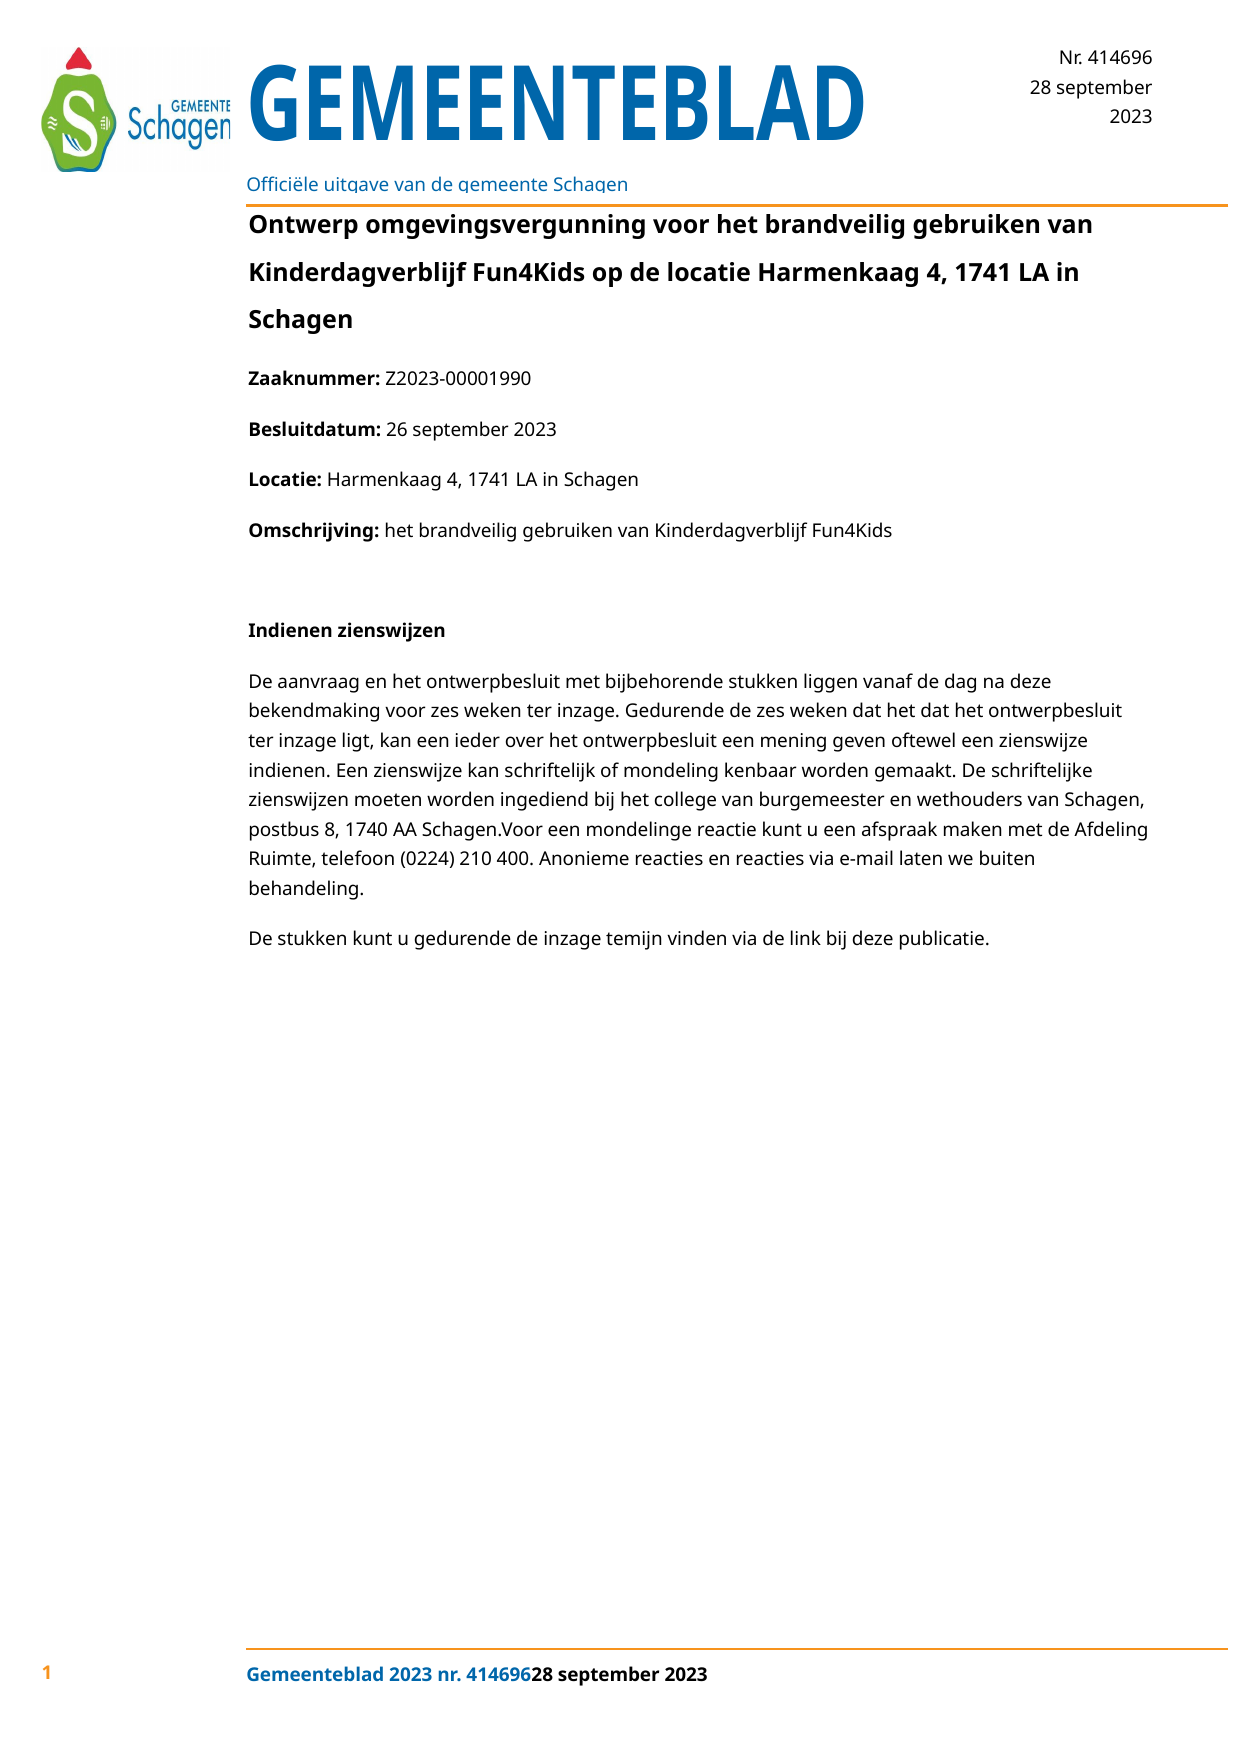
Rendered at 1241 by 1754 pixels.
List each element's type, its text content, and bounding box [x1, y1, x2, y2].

text De aanvraag en het ontwerpbesluit met bijbehorende stukken liggen vanaf de dag na deze bekendmaking voor zes weken ter inzage. Gedurende de zes weken dat het dat het ontwerpbesluit ter inzage ligt, kan een ieder over het ontwerpbesluit een mening geven oftewel een zienswijze indienen. Een zienswijze kan schriftelijk of mondeling kenbaar worden gemaakt. De schriftelijke zienswijzen moeten worden ingediend bij het college van burgemeester en wethouders van Schagen, postbus 8, 1740 AA Schagen.Voor een mondelinge reactie kunt u een afspraak maken met de Afdeling Ruimte, telefoon (0224) 210 400. Anonieme reacties en reacties via e-mail laten we buiten behandeling. [248, 668, 1152, 901]
text Indienen zienswijzen [248, 618, 1152, 643]
text Zaaknummer: Z2023-00001990 [248, 366, 1152, 391]
text De stukken kunt u gedurende de inzage temijn vinden via de link bij deze publicatie. [248, 926, 1152, 951]
text Locatie: Harmenkaag 4, 1741 LA in Schagen [248, 466, 1152, 492]
text Besluitdatum: 26 september 2023 [248, 416, 1152, 442]
text Ontwerp omgevingsvergunning voor het brandveilig gebruiken van Kinderdagverblijf Fun4Kids op de locatie Harmenkaag 4, 1741 LA in Schagen [248, 207, 1152, 336]
text Omschrijving: het brandveilig gebruiken van Kinderdagverblijf Fun4Kids [248, 517, 1152, 542]
picture [41, 47, 231, 172]
